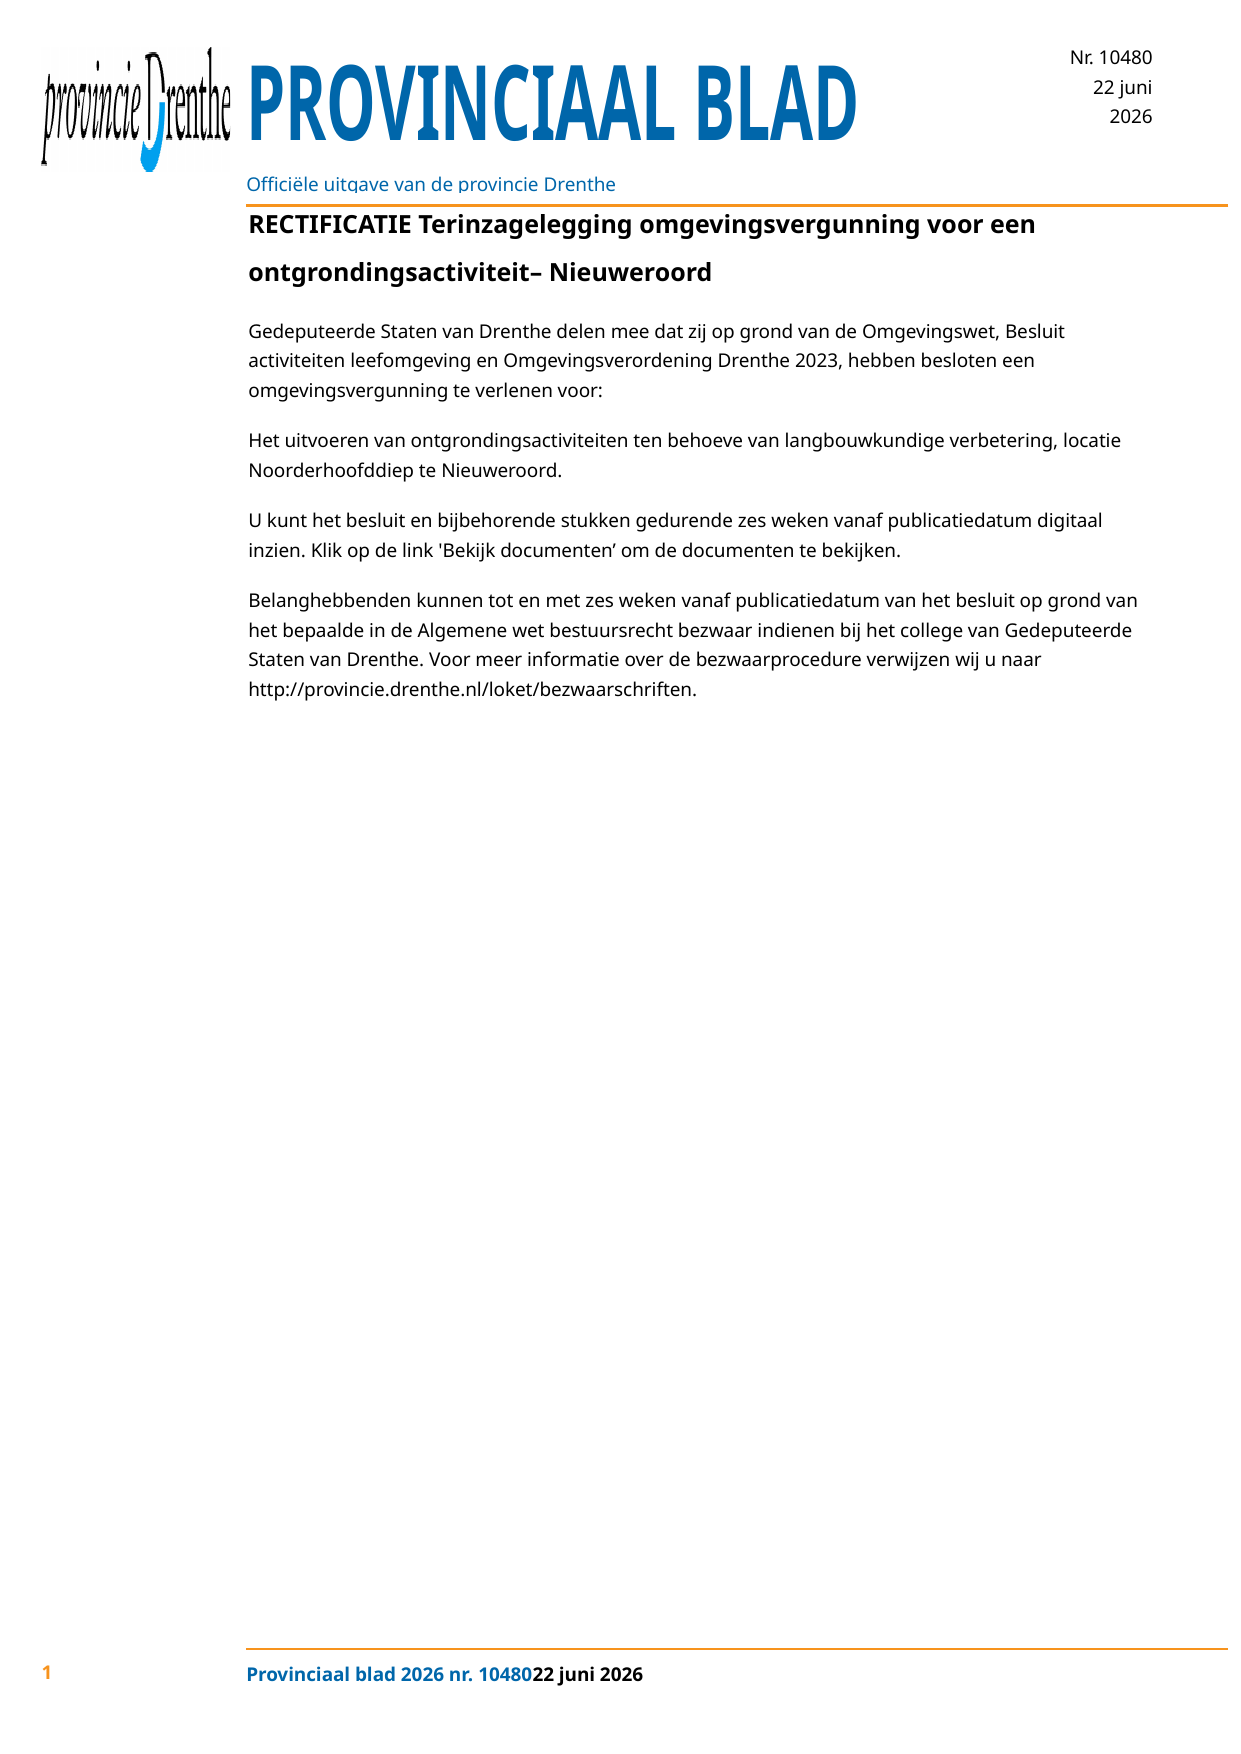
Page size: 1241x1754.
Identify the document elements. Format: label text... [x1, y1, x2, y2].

text Gedeputeerde Staten van Drenthe delen mee dat zij op grond van de Omgevingswet, Besluit activiteiten leefomgeving en Omgevingsverordening Drenthe 2023, hebben besloten een omgevingsvergunning te verlenen voor: [248, 318, 1152, 403]
text Belanghebbenden kunnen tot en met zes weken vanaf publicatiedatum van het besluit op grond van het bepaalde in de Algemene wet bestuursrecht bezwaar indienen bij het college van Gedeputeerde Staten van Drenthe. Voor meer informatie over de bezwaarprocedure verwijzen wij u naar http://provincie.drenthe.nl/loket/bezwaarschriften. [248, 587, 1152, 702]
text Het uitvoeren van ontgrondingsactiviteiten ten behoeve van langbouwkundige verbetering, locatie Noorderhoofddiep te Nieuweroord. [248, 427, 1152, 483]
picture [41, 47, 231, 172]
text RECTIFICATIE Terinzagelegging omgevingsvergunning voor een ontgrondingsactiviteit– Nieuweroord [248, 207, 1152, 288]
text U kunt het besluit en bijbehorende stukken gedurende zes weken vanaf publicatiedatum digitaal inzien. Klik op de link 'Bekijk documenten’ om de documenten te bekijken. [248, 507, 1152, 563]
